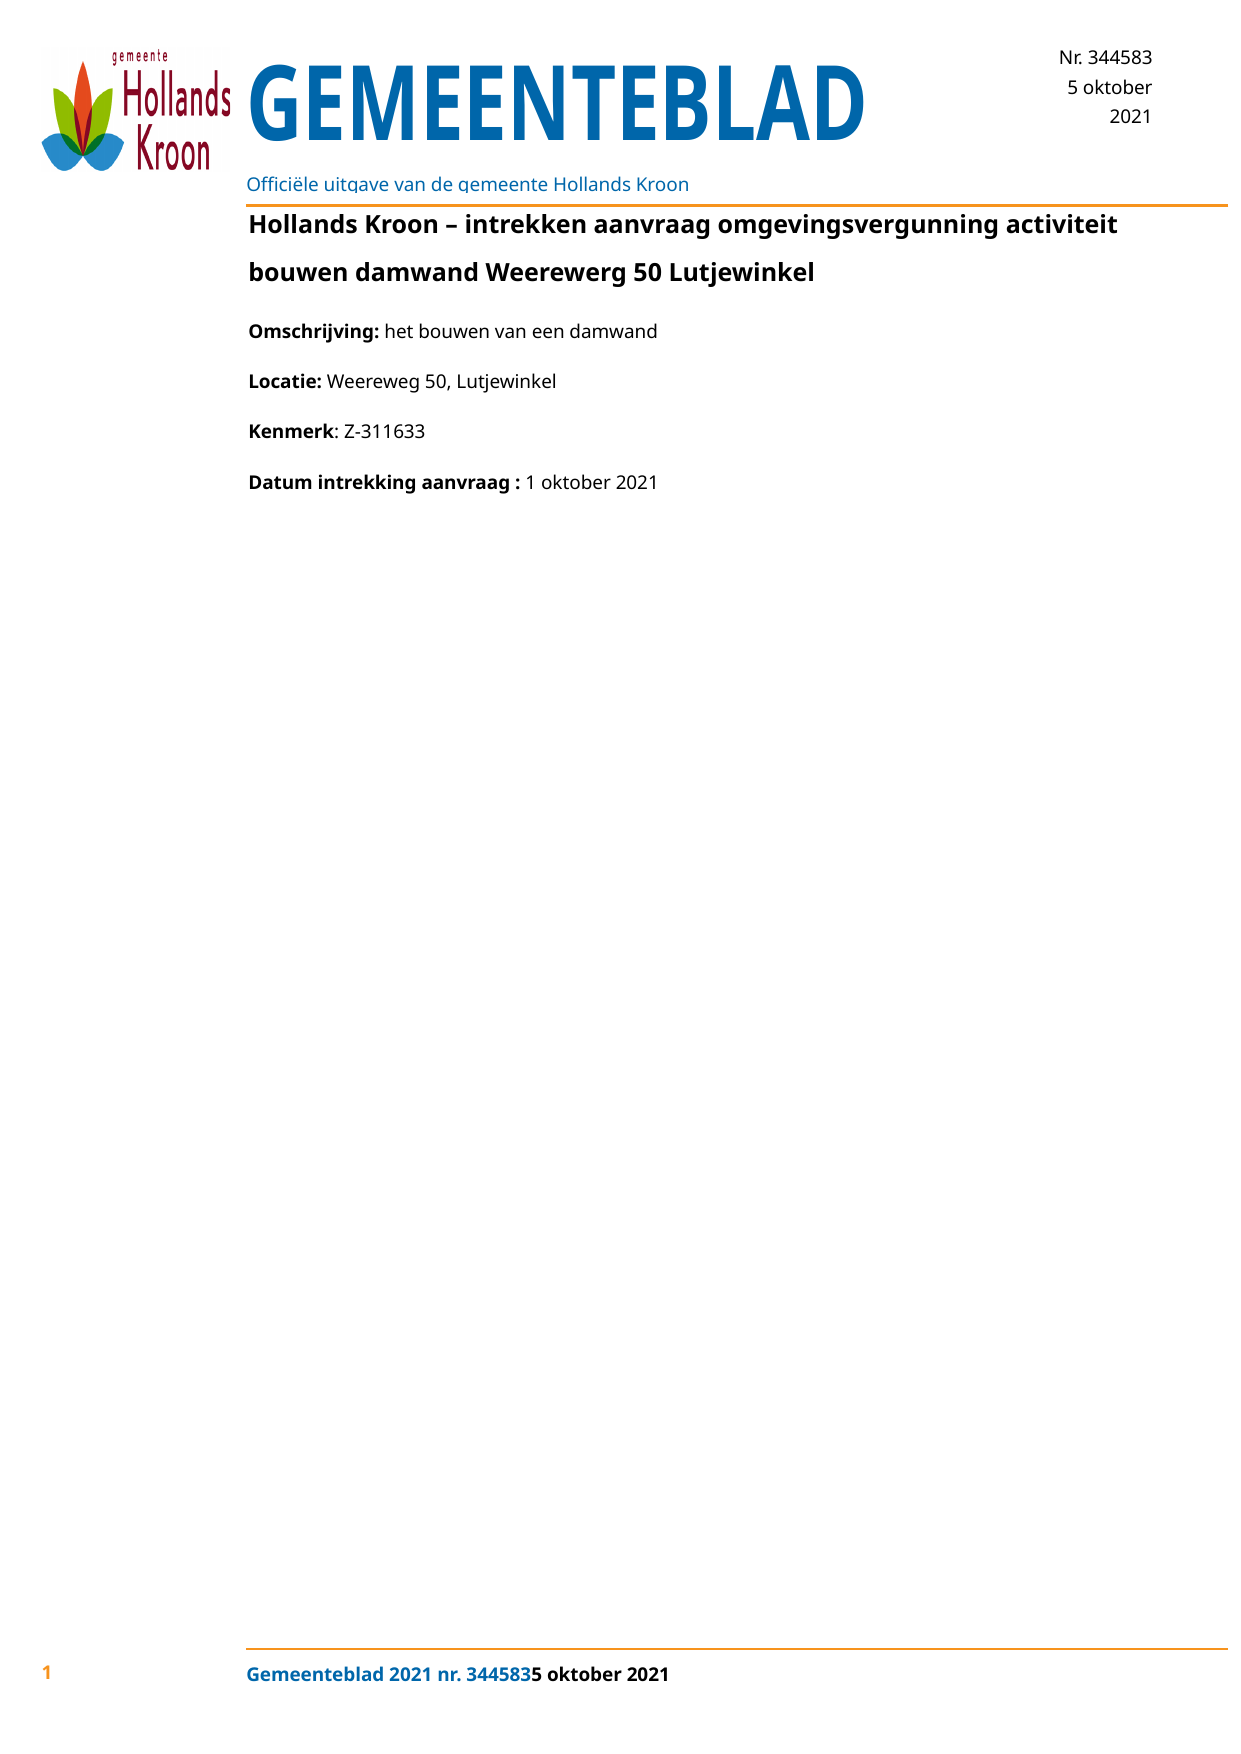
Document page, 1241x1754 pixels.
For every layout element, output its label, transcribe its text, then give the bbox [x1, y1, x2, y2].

text Datum intrekking aanvraag : 1 oktober 2021 [248, 469, 1152, 495]
text Kenmerk: Z-311633 [248, 419, 1152, 444]
text Locatie: Weereweg 50, Lutjewinkel [248, 368, 1152, 394]
text Omschrijving: het bouwen van een damwand [248, 318, 1152, 344]
text Hollands Kroon – intrekken aanvraag omgevingsvergunning activiteit bouwen damwand Weerewerg 50 Lutjewinkel [248, 207, 1152, 288]
picture [41, 47, 231, 172]
